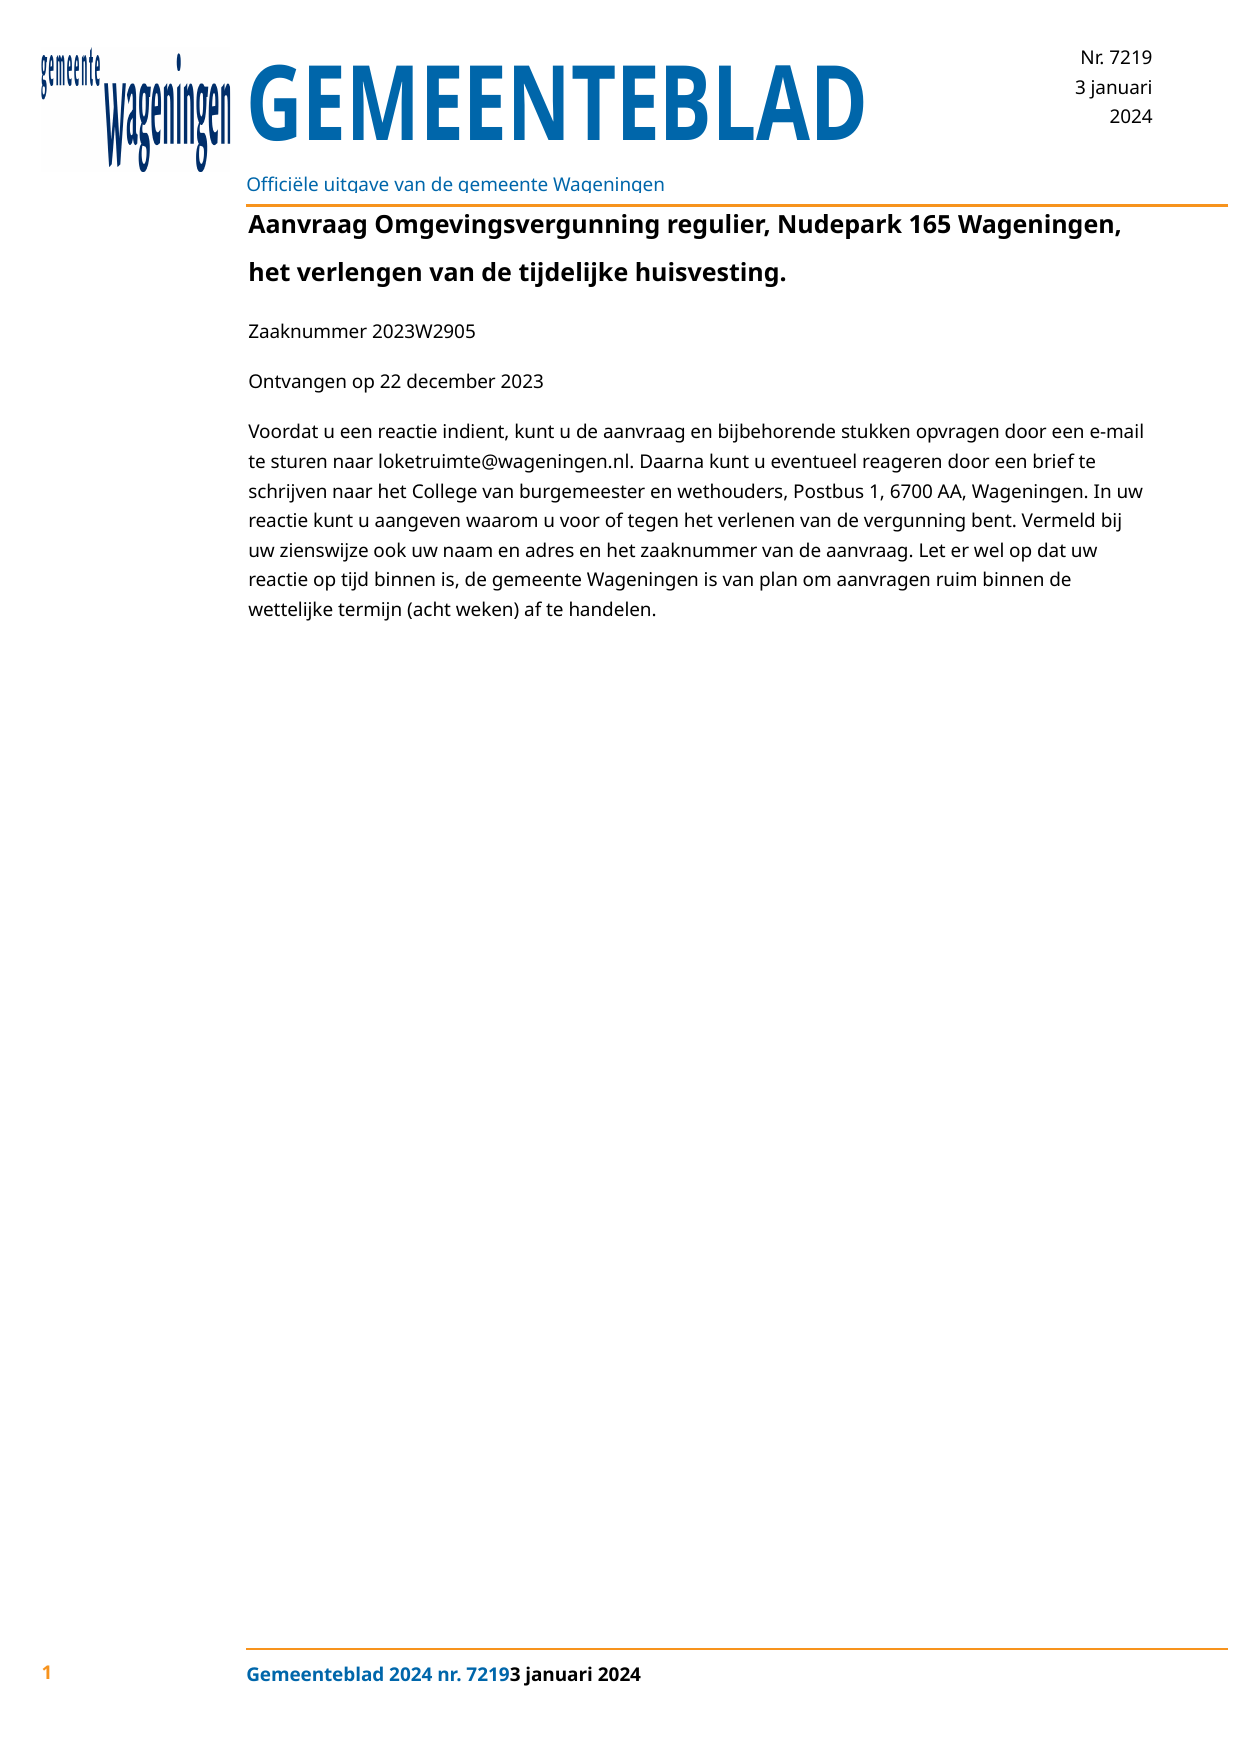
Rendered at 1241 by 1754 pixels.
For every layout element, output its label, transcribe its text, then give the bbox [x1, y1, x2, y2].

text Ontvangen op 22 december 2023 [248, 368, 1152, 394]
text Aanvraag Omgevingsvergunning regulier, Nudepark 165 Wageningen, het verlengen van de tijdelijke huisvesting. [248, 207, 1152, 288]
text Voordat u een reactie indient, kunt u de aanvraag en bijbehorende stukken opvragen door een e-mail te sturen naar loketruimte@wageningen.nl. Daarna kunt u eventueel reageren door een brief te schrijven naar het College van burgemeester en wethouders, Postbus 1, 6700 AA, Wageningen. In uw reactie kunt u aangeven waarom u voor of tegen het verlenen van de vergunning bent. Vermeld bij uw zienswijze ook uw naam en adres en het zaaknummer van de aanvraag. Let er wel op dat uw reactie op tijd binnen is, de gemeente Wageningen is van plan om aanvragen ruim binnen de wettelijke termijn (acht weken) af te handelen. [248, 419, 1152, 622]
picture [41, 47, 231, 172]
text Zaaknummer 2023W2905 [248, 318, 1152, 344]
